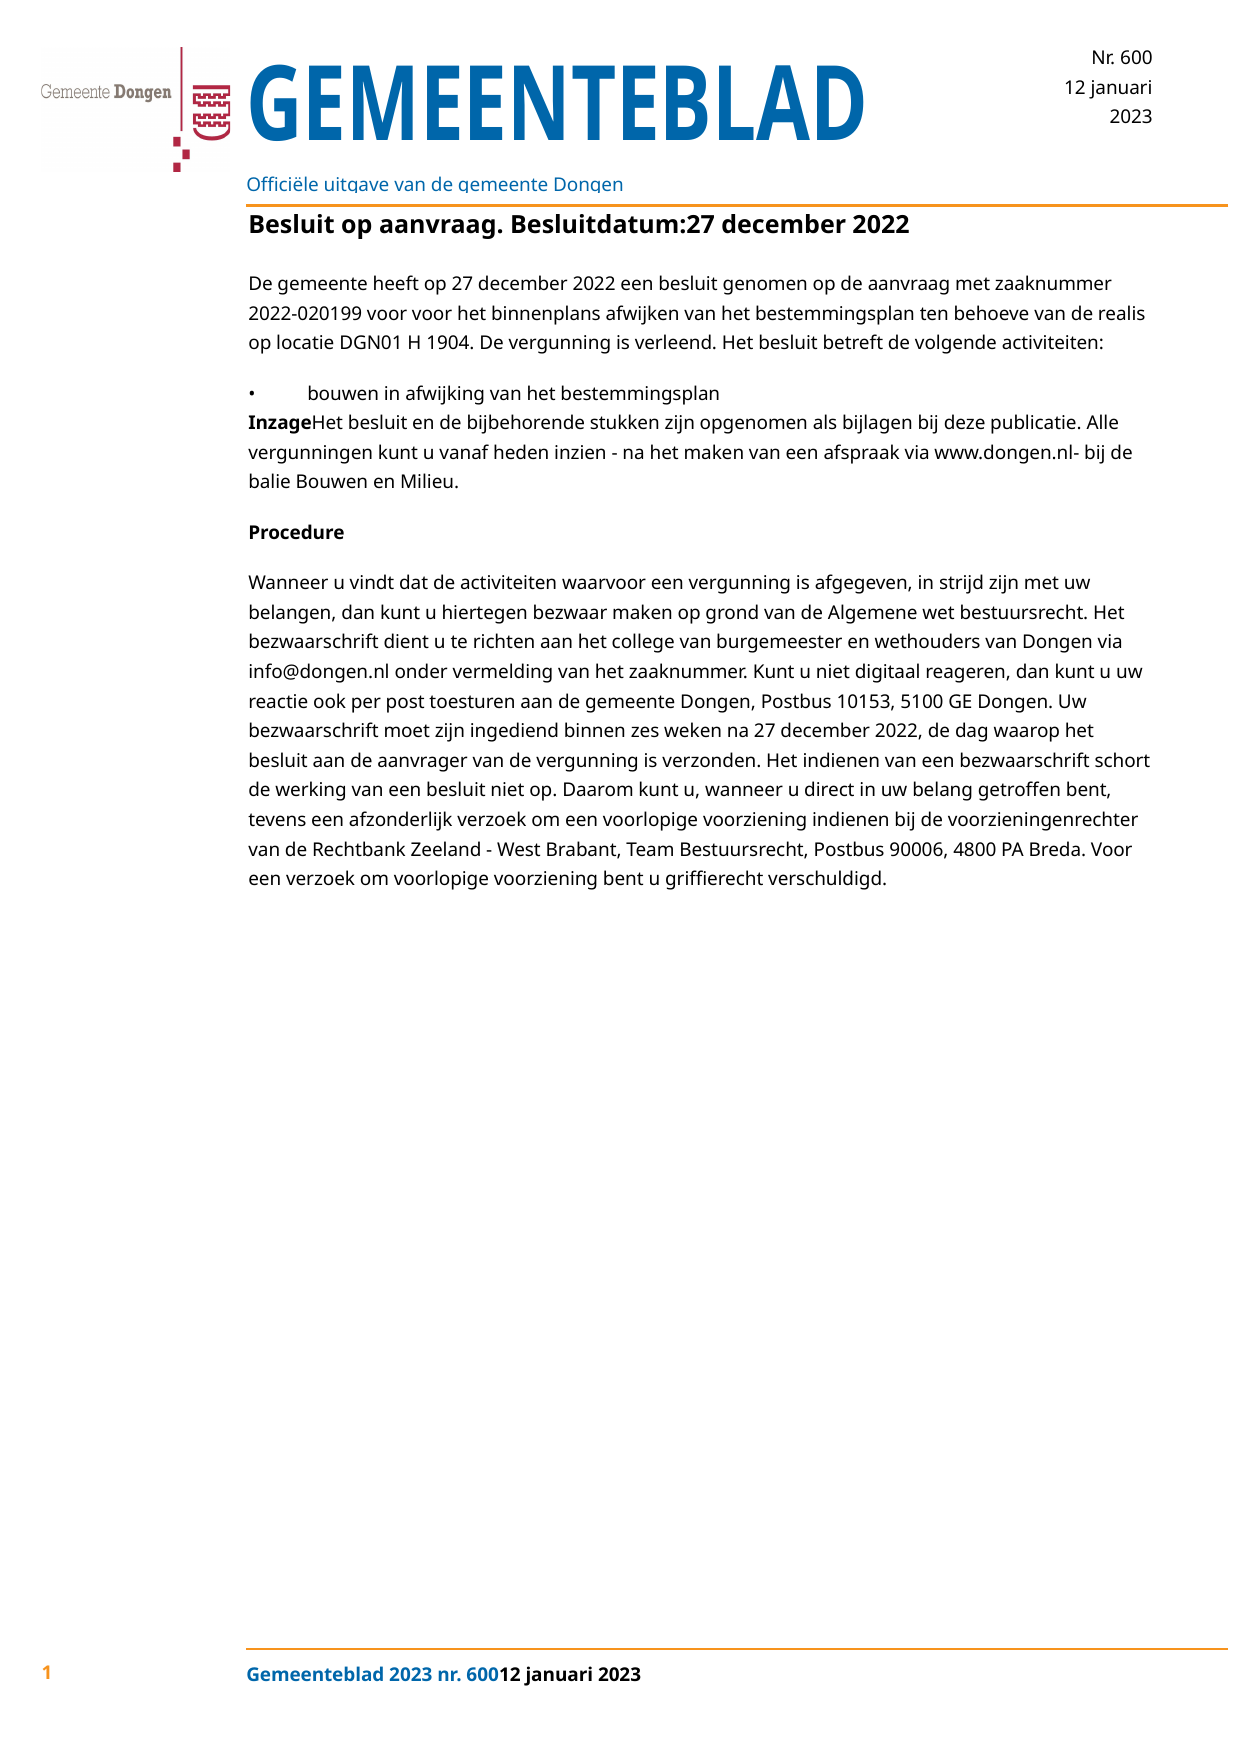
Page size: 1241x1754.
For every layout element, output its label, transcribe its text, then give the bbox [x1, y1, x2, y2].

text Besluit op aanvraag. Besluitdatum:27 december 2022 [248, 207, 1152, 241]
text Procedure [248, 519, 1152, 545]
list bouwen in afwijking van het bestemmingsplan [248, 380, 1152, 406]
text Wanneer u vindt dat de activiteiten waarvoor een vergunning is afgegeven, in strijd zijn met uw belangen, dan kunt u hiertegen bezwaar maken op grond van de Algemene wet bestuursrecht. Het bezwaarschrift dient u te richten aan het college van burgemeester en wethouders van Dongen via info@dongen.nl onder vermelding van het zaaknummer. Kunt u niet digitaal reageren, dan kunt u uw reactie ook per post toesturen aan de gemeente Dongen, Postbus 10153, 5100 GE Dongen. Uw bezwaarschrift moet zijn ingediend binnen zes weken na 27 december 2022, de dag waarop het besluit aan de aanvrager van de vergunning is verzonden. Het indienen van een bezwaarschrift schort de werking van een besluit niet op. Daarom kunt u, wanneer u direct in uw belang getroffen bent, tevens een afzonderlijk verzoek om een voorlopige voorziening indienen bij de voorzieningenrechter van de Rechtbank Zeeland - West Brabant, Team Bestuursrecht, Postbus 90006, 4800 PA Breda. Voor een verzoek om voorlopige voorziening bent u griffierecht verschuldigd. [248, 569, 1152, 891]
picture [41, 47, 231, 172]
text InzageHet besluit en de bijbehorende stukken zijn opgenomen als bijlagen bij deze publicatie. Alle vergunningen kunt u vanaf heden inzien - na het maken van een afspraak via www.dongen.nl- bij de balie Bouwen en Milieu. [248, 409, 1152, 494]
text De gemeente heeft op 27 december 2022 een besluit genomen op de aanvraag met zaaknummer 2022-020199 voor voor het binnenplans afwijken van het bestemmingsplan ten behoeve van de realis op locatie DGN01 H 1904. De vergunning is verleend. Het besluit betreft de volgende activiteiten: [248, 270, 1152, 355]
